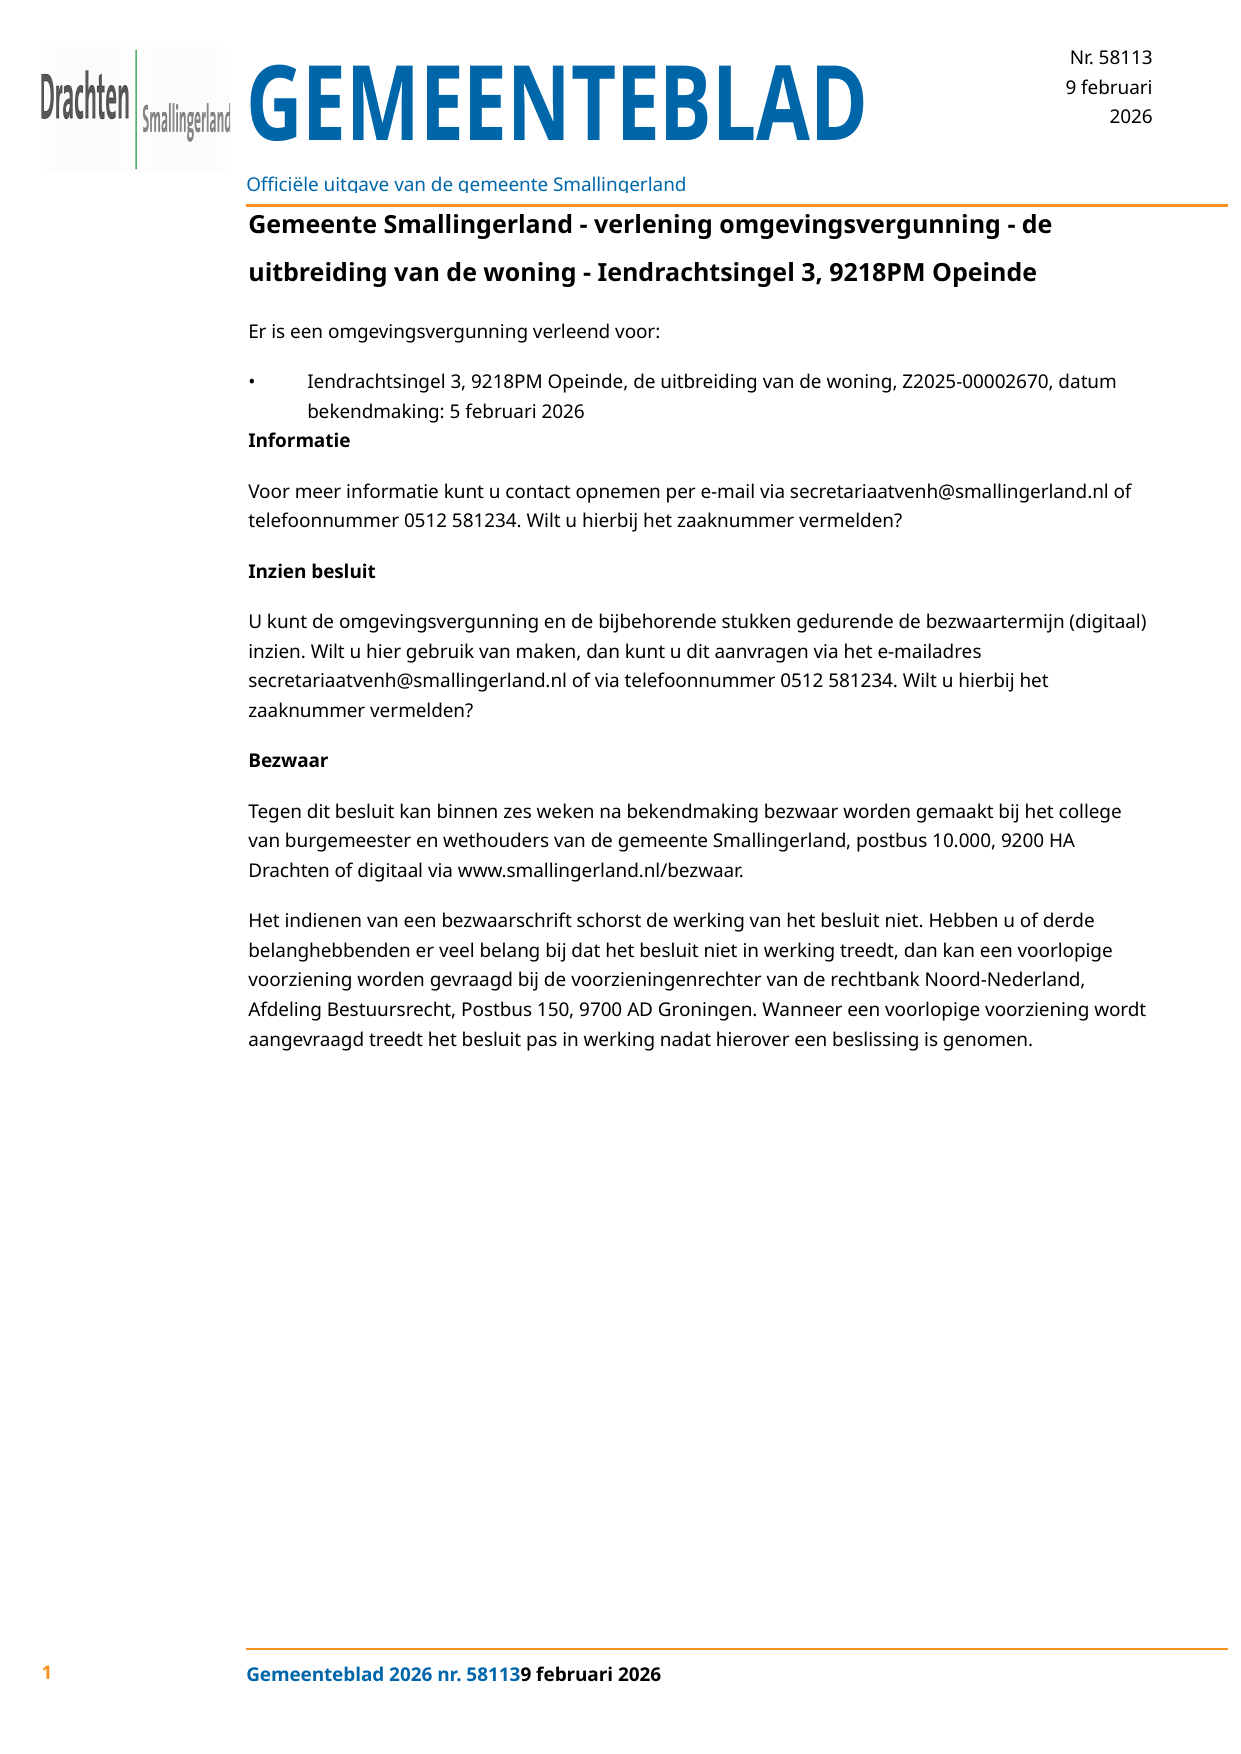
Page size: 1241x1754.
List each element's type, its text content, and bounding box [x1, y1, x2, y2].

text Inzien besluit [248, 558, 1152, 584]
text U kunt de omgevingsvergunning en de bijbehorende stukken gedurende de bezwaartermijn (digitaal) inzien. Wilt u hier gebruik van maken, dan kunt u dit aanvragen via het e-mailadres secretariaatvenh@smallingerland.nl of via telefoonnummer 0512 581234. Wilt u hierbij het zaaknummer vermelden? [248, 608, 1152, 723]
text Gemeente Smallingerland - verlening omgevingsvergunning - de uitbreiding van de woning - Iendrachtsingel 3, 9218PM Opeinde [248, 207, 1152, 288]
picture [41, 47, 231, 172]
text Het indienen van een bezwaarschrift schorst de werking van het besluit niet. Hebben u of derde belanghebbenden er veel belang bij dat het besluit niet in werking treedt, dan kan een voorlopige voorziening worden gevraagd bij de voorzieningenrechter van de rechtbank Noord-Nederland, Afdeling Bestuursrecht, Postbus 150, 9700 AD Groningen. Wanneer een voorlopige voorziening wordt aangevraagd treedt het besluit pas in werking nadat hierover een beslissing is genomen. [248, 907, 1152, 1052]
text Voor meer informatie kunt u contact opnemen per e-mail via secretariaatvenh@smallingerland.nl of telefoonnummer 0512 581234. Wilt u hierbij het zaaknummer vermelden? [248, 478, 1152, 533]
list Iendrachtsingel 3, 9218PM Opeinde, de uitbreiding van de woning, Z2025-00002670, datum bekendmaking: 5 februari 2026 [248, 368, 1152, 424]
text Er is een omgevingsvergunning verleend voor: [248, 318, 1152, 344]
text Bezwaar [248, 747, 1152, 773]
text Tegen dit besluit kan binnen zes weken na bekendmaking bezwaar worden gemaakt bij het college van burgemeester en wethouders van de gemeente Smallingerland, postbus 10.000, 9200 HA Drachten of digitaal via www.smallingerland.nl/bezwaar. [248, 798, 1152, 883]
text Informatie [248, 427, 1152, 453]
